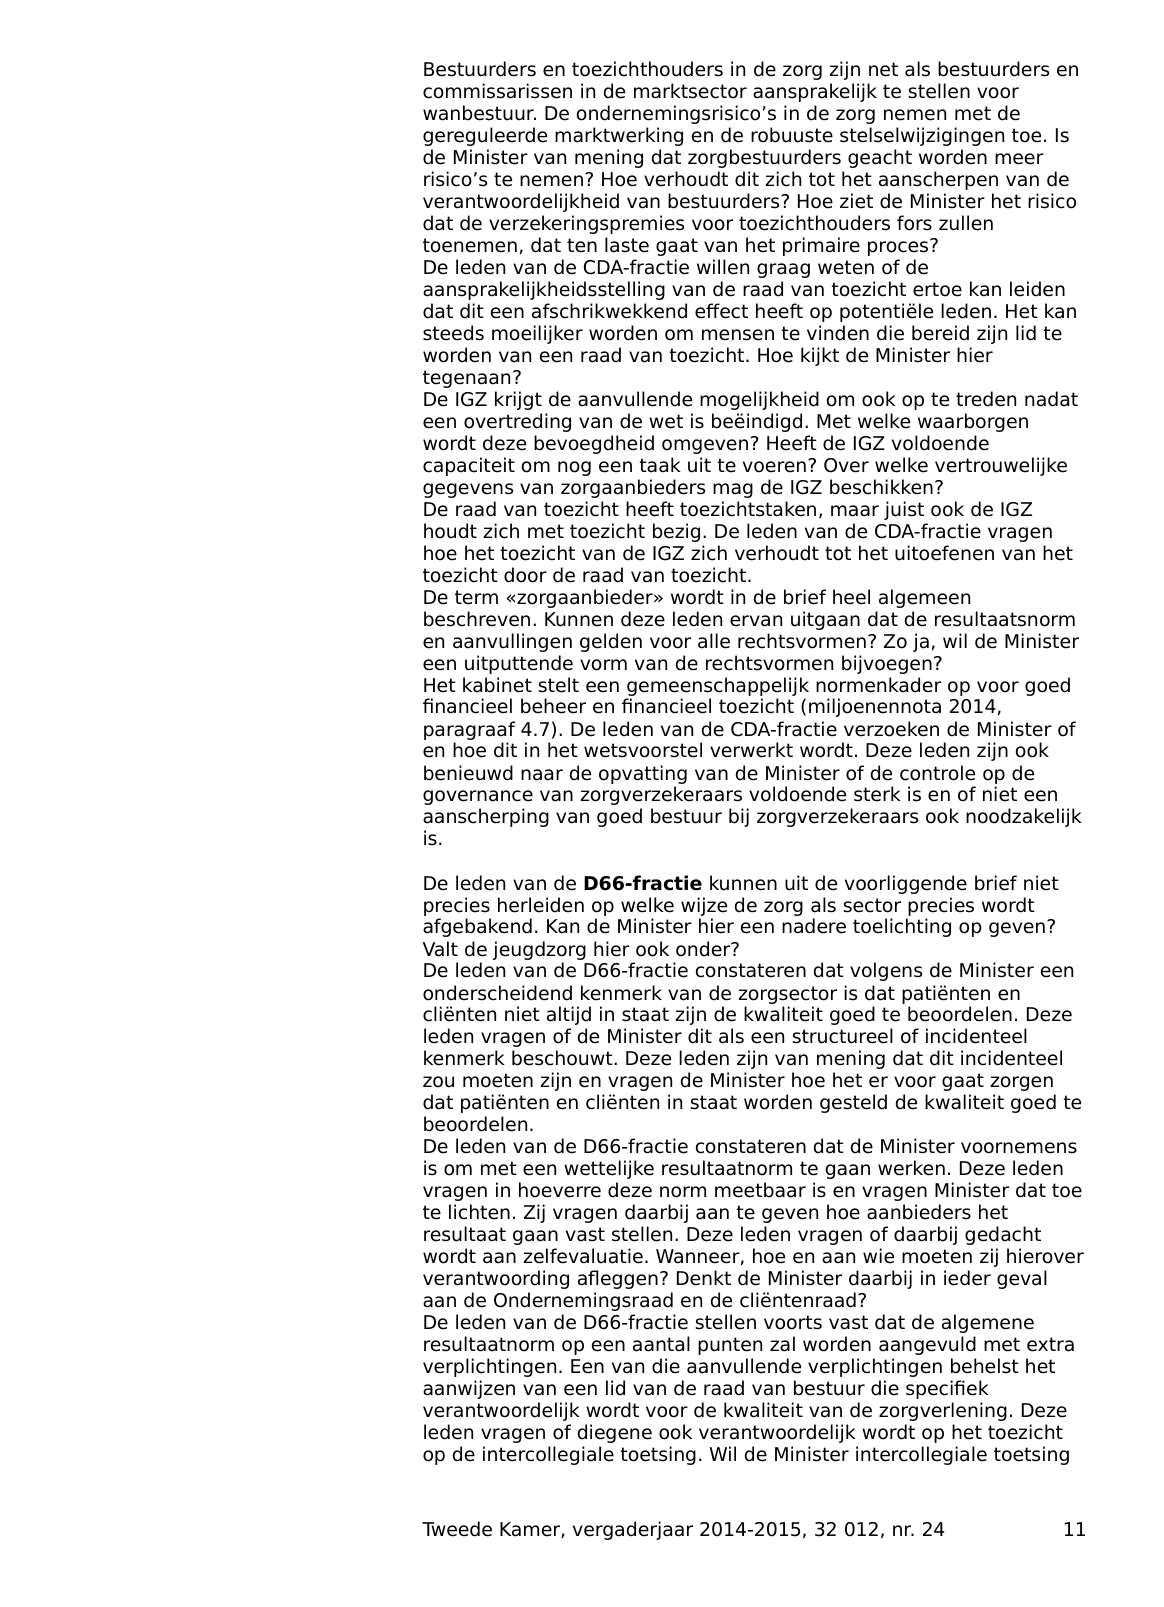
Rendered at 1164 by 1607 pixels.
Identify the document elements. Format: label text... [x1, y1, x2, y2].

text De leden van de D66-fractie stellen voorts vast dat de algemene resultaatnorm op een aantal punten zal worden aangevuld met extra verplichtingen. Een van die aanvullende verplichtingen behelst het aanwijzen van een lid van de raad van bestuur die specifiek verantwoordelijk wordt voor de kwaliteit van de zorgverlening. Deze leden vragen of diegene ook verantwoordelijk wordt op het toezicht op de intercollegiale toetsing. Wil de Minister intercollegiale toetsing [422, 1312, 1087, 1466]
text De term «zorgaanbieder» wordt in de brief heel algemeen beschreven. Kunnen deze leden ervan uitgaan dat de resultaatsnorm en aanvullingen gelden voor alle rechtsvormen? Zo ja, wil de Minister een uitputtende vorm van de rechtsvormen bijvoegen? [422, 587, 1087, 674]
text De leden van de CDA-fractie willen graag weten of de aansprakelijkheidsstelling van de raad van toezicht ertoe kan leiden dat dit een afschrikwekkend effect heeft op potentiële leden. Het kan steeds moeilijker worden om mensen te vinden die bereid zijn lid te worden van een raad van toezicht. Hoe kijkt de Minister hier tegenaan? [422, 257, 1087, 389]
text De leden van de D66-fractie kunnen uit de voorliggende brief niet precies herleiden op welke wijze de zorg als sector precies wordt afgebakend. Kan de Minister hier een nadere toelichting op geven? Valt de jeugdzorg hier ook onder? [422, 872, 1087, 960]
text De leden van de D66-fractie constateren dat de Minister voornemens is om met een wettelijke resultaatnorm te gaan werken. Deze leden vragen in hoeverre deze norm meetbaar is en vragen Minister dat toe te lichten. Zij vragen daarbij aan te geven hoe aanbieders het resultaat gaan vast stellen. Deze leden vragen of daarbij gedacht wordt aan zelfevaluatie. Wanneer, hoe en aan wie moeten zij hierover verantwoording afleggen? Denkt de Minister daarbij in ieder geval aan de Ondernemingsraad en de cliëntenraad? [422, 1136, 1087, 1312]
text Het kabinet stelt een gemeenschappelijk normenkader op voor goed financieel beheer en financieel toezicht (miljoenennota 2014, paragraaf 4.7). De leden van de CDA-fractie verzoeken de Minister of en hoe dit in het wetsvoorstel verwerkt wordt. Deze leden zijn ook benieuwd naar de opvatting van de Minister of de controle op de governance van zorgverzekeraars voldoende sterk is en of niet een aanscherping van goed bestuur bij zorgverzekeraars ook noodzakelijk is. [422, 674, 1087, 850]
text De leden van de D66-fractie constateren dat volgens de Minister een onderscheidend kenmerk van de zorgsector is dat patiënten en cliënten niet altijd in staat zijn de kwaliteit goed te beoordelen. Deze leden vragen of de Minister dit als een structureel of incidenteel kenmerk beschouwt. Deze leden zijn van mening dat dit incidenteel zou moeten zijn en vragen de Minister hoe het er voor gaat zorgen dat patiënten en cliënten in staat worden gesteld de kwaliteit goed te beoordelen. [422, 960, 1087, 1136]
text De raad van toezicht heeft toezichtstaken, maar juist ook de IGZ houdt zich met toezicht bezig. De leden van de CDA-fractie vragen hoe het toezicht van de IGZ zich verhoudt tot het uitoefenen van het toezicht door de raad van toezicht. [422, 499, 1087, 587]
text De IGZ krijgt de aanvullende mogelijkheid om ook op te treden nadat een overtreding van de wet is beëindigd. Met welke waarborgen wordt deze bevoegdheid omgeven? Heeft de IGZ voldoende capaciteit om nog een taak uit te voeren? Over welke vertrouwelijke gegevens van zorgaanbieders mag de IGZ beschikken? [422, 389, 1087, 499]
text Bestuurders en toezichthouders in de zorg zijn net als bestuurders en commissarissen in de marktsector aansprakelijk te stellen voor wanbestuur. De ondernemingsrisico’s in de zorg nemen met de gereguleerde marktwerking en de robuuste stelselwijzigingen toe. Is de Minister van mening dat zorgbestuurders geacht worden meer risico’s te nemen? Hoe verhoudt dit zich tot het aanscherpen van de verantwoordelijkheid van bestuurders? Hoe ziet de Minister het risico dat de verzekeringspremies voor toezichthouders fors zullen toenemen, dat ten laste gaat van het primaire proces? [422, 59, 1087, 257]
